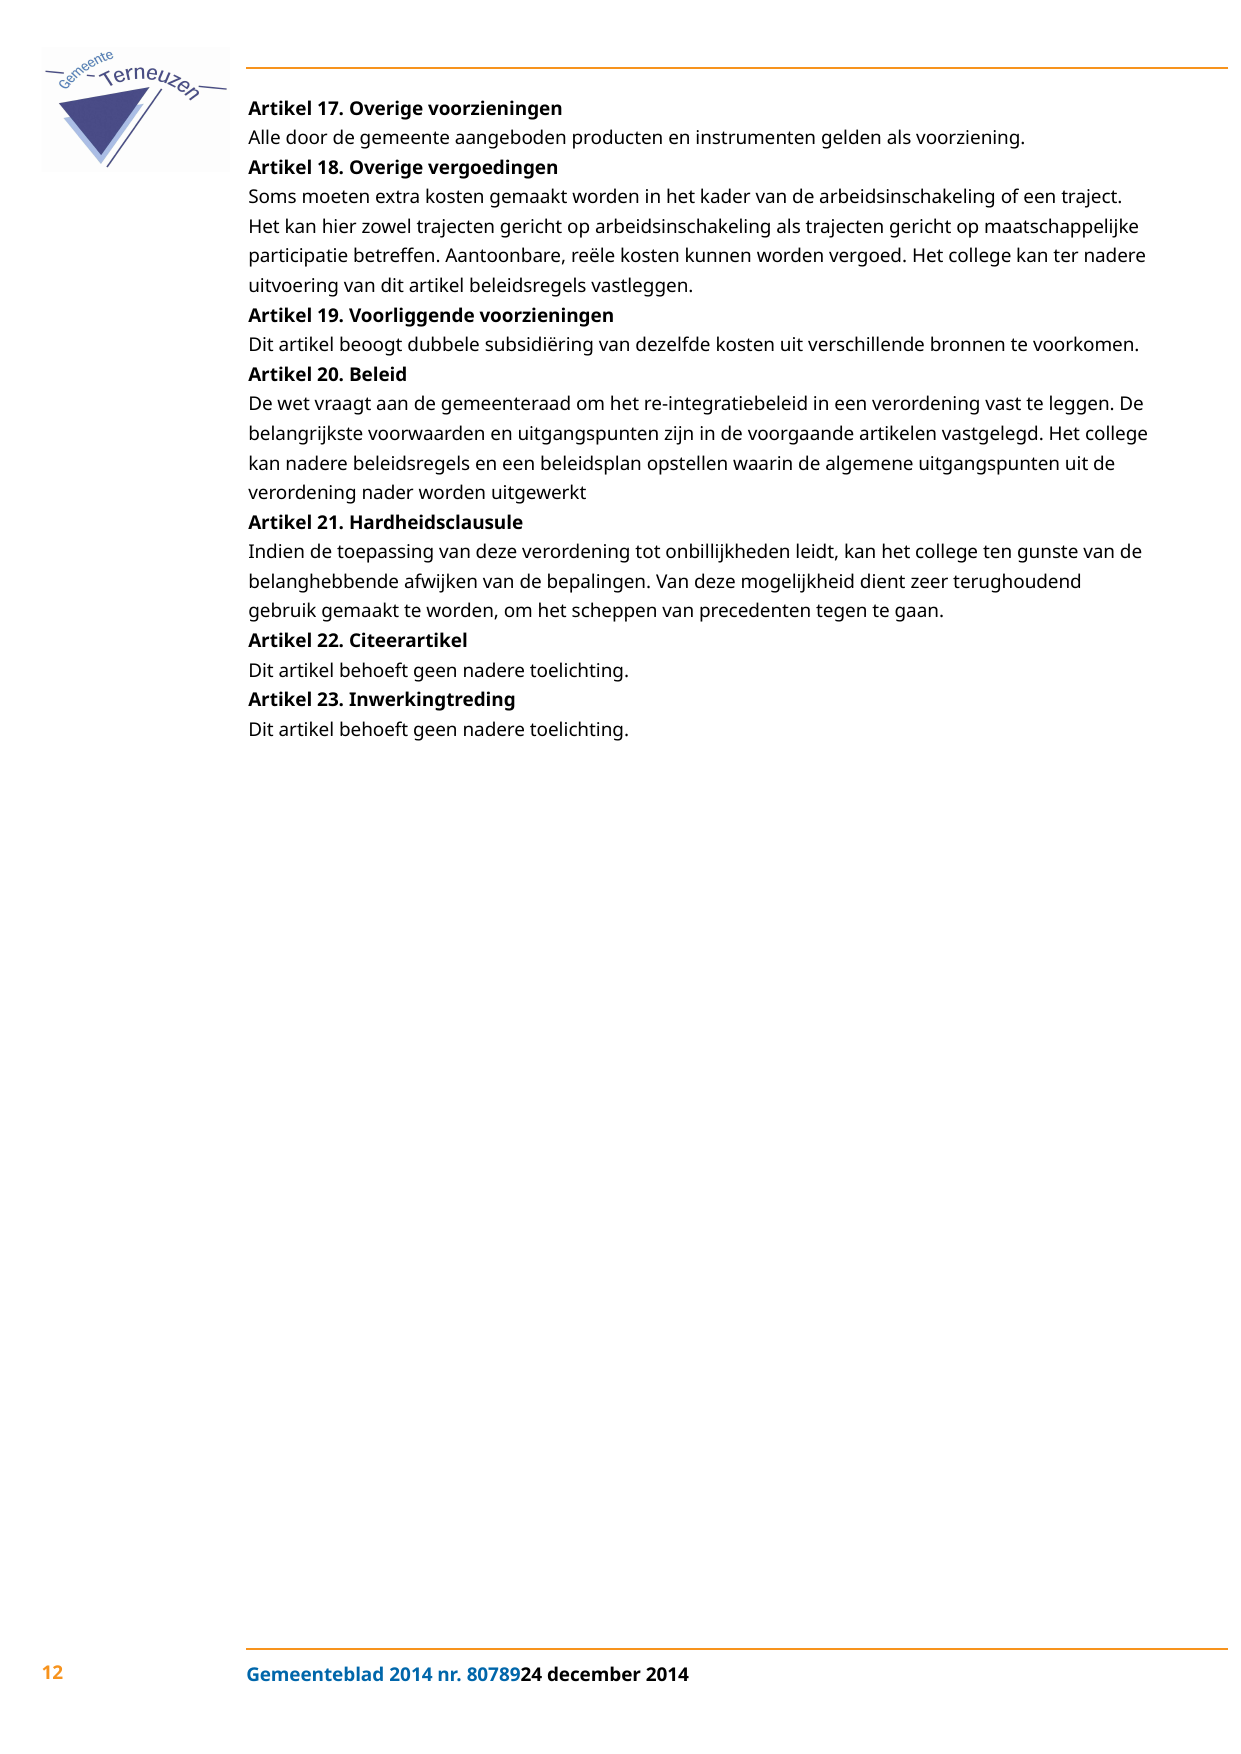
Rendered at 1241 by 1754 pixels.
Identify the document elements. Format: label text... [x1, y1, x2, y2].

text Artikel 20. Beleid [248, 361, 1152, 387]
text Artikel 18. Overige vergoedingen [248, 154, 1152, 180]
text Dit artikel behoeft geen nadere toelichting. [248, 716, 1152, 742]
text Artikel 22. Citeerartikel [248, 627, 1152, 653]
text Artikel 19. Voorliggende voorzieningen [248, 302, 1152, 328]
text Dit artikel beoogt dubbele subsidiëring van dezelfde kosten uit verschillende bronnen te voorkomen. [248, 331, 1152, 357]
text Alle door de gemeente aangeboden producten en instrumenten gelden als voorziening. [248, 124, 1152, 150]
text Soms moeten extra kosten gemaakt worden in het kader van de arbeidsinschakeling of een traject. Het kan hier zowel trajecten gericht op arbeidsinschakeling als trajecten gericht op maatschappelijke participatie betreffen. Aantoonbare, reële kosten kunnen worden vergoed. Het college kan ter nadere uitvoering van dit artikel beleidsregels vastleggen. [248, 183, 1152, 298]
text Indien de toepassing van deze verordening tot onbillijkheden leidt, kan het college ten gunste van de belanghebbende afwijken van de bepalingen. Van deze mogelijkheid dient zeer terughoudend gebruik gemaakt te worden, om het scheppen van precedenten tegen te gaan. [248, 538, 1152, 623]
text Dit artikel behoeft geen nadere toelichting. [248, 657, 1152, 683]
text Artikel 21. Hardheidsclausule [248, 509, 1152, 535]
text Artikel 17. Overige voorzieningen [248, 95, 1152, 121]
picture [41, 47, 231, 172]
text Artikel 23. Inwerkingtreding [248, 686, 1152, 712]
text De wet vraagt aan de gemeenteraad om het re-integratiebeleid in een verordening vast te leggen. De belangrijkste voorwaarden en uitgangspunten zijn in de voorgaande artikelen vastgelegd. Het college kan nadere beleidsregels en een beleidsplan opstellen waarin de algemene uitgangspunten uit de verordening nader worden uitgewerkt [248, 391, 1152, 505]
